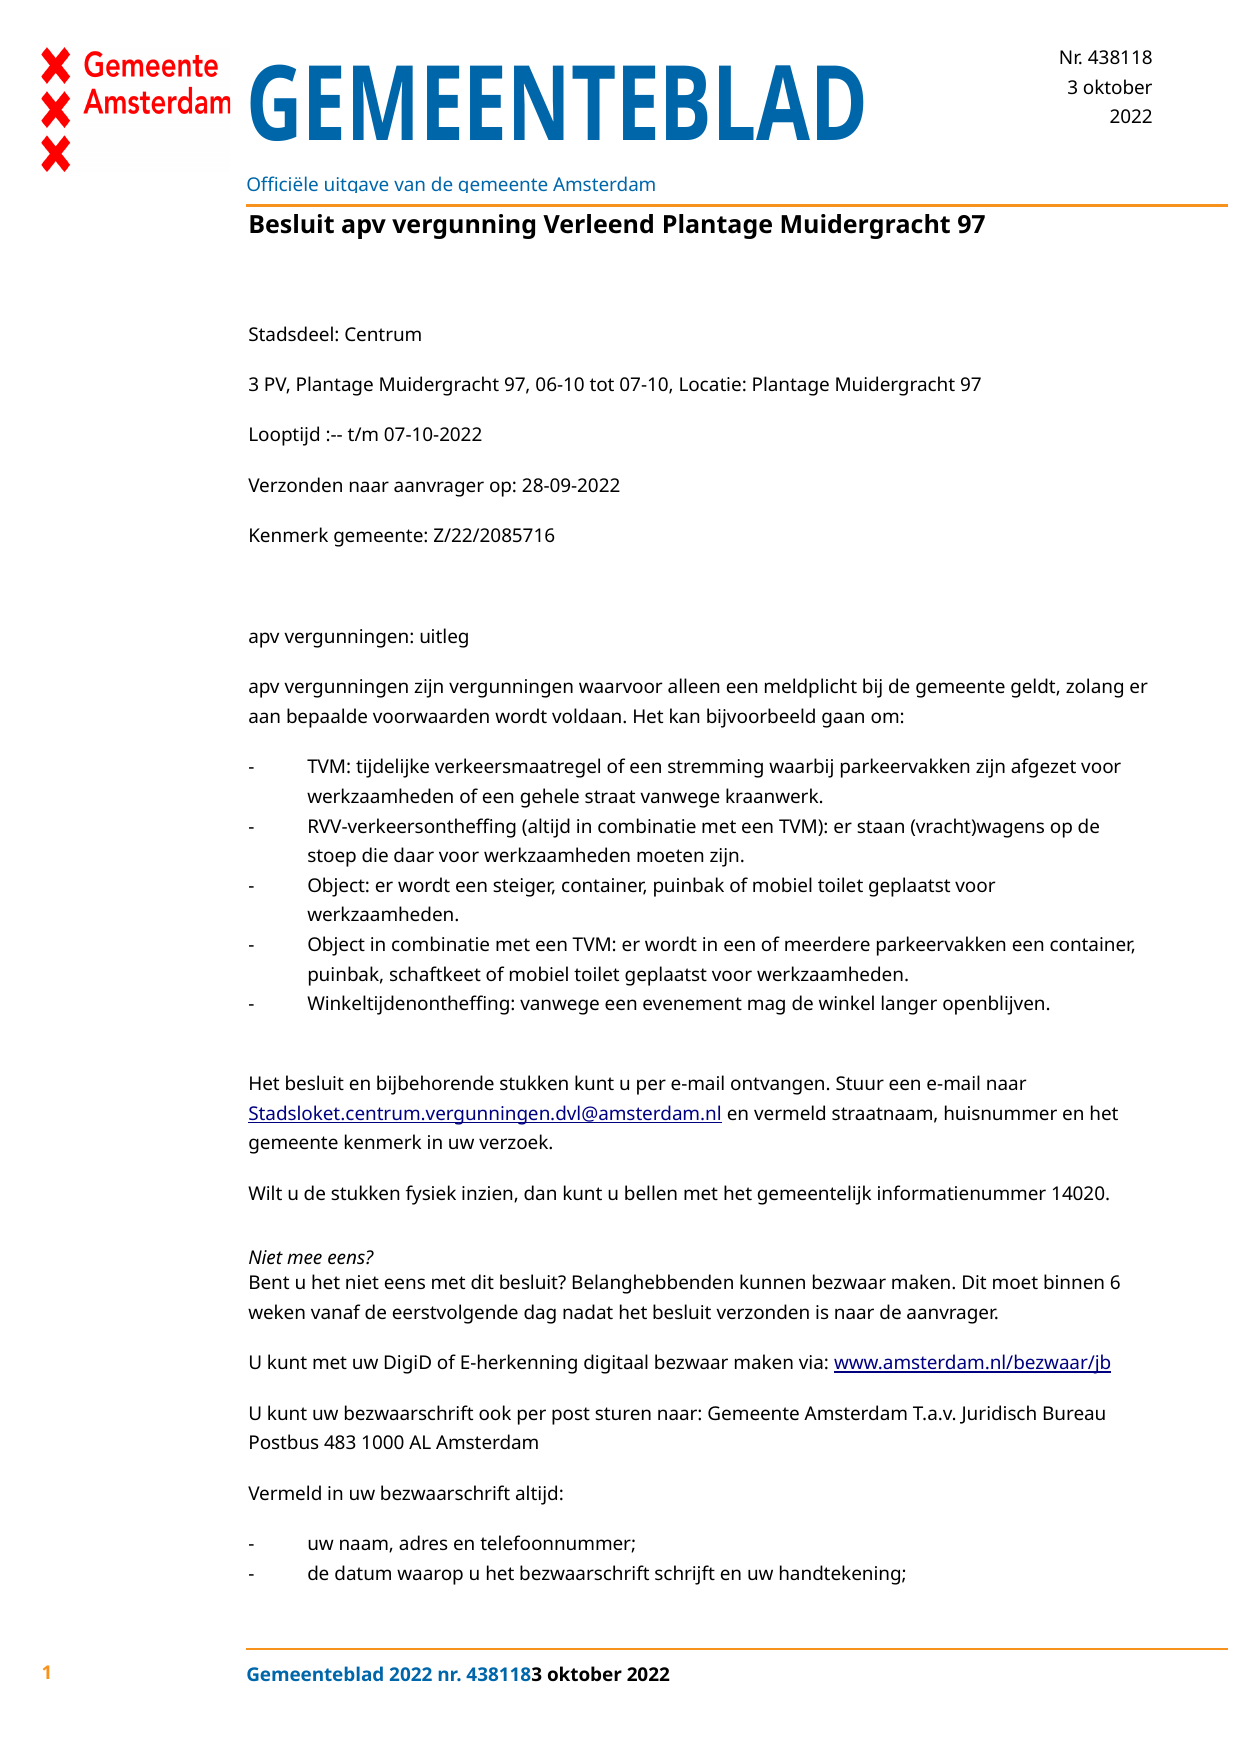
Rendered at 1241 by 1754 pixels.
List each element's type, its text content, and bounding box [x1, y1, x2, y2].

text apv vergunningen zijn vergunningen waarvoor alleen een meldplicht bij de gemeente geldt, zolang er aan bepaalde voorwaarden wordt voldaan. Het kan bijvoorbeeld gaan om: [248, 674, 1152, 729]
text Bent u het niet eens met dit besluit? Belanghebbenden kunnen bezwaar maken. Dit moet binnen 6 weken vanaf de eerstvolgende dag nadat het besluit verzonden is naar de aanvrager. [248, 1269, 1152, 1325]
text U kunt uw bezwaarschrift ook per post sturen naar: Gemeente Amsterdam T.a.v. Juridisch Bureau Postbus 483 1000 AL Amsterdam [248, 1400, 1152, 1455]
text Stadsdeel: Centrum [248, 321, 1152, 346]
list de datum waarop u het bezwaarschrift schrijft en uw handtekening; [248, 1560, 1152, 1586]
list Object in combinatie met een TVM: er wordt in een of meerdere parkeervakken een container, puinbak, schaftkeet of mobiel toilet geplaatst voor werkzaamheden. [248, 931, 1152, 986]
text Niet mee eens? [248, 1244, 1152, 1269]
text Besluit apv vergunning Verleend Plantage Muidergracht 97 [248, 207, 1152, 241]
text Wilt u de stukken fysiek inzien, dan kunt u bellen met het gemeentelijk informatienummer 14020. [248, 1180, 1152, 1206]
list Object: er wordt een steiger, container, puinbak of mobiel toilet geplaatst voor werkzaamheden. [248, 872, 1152, 927]
list uw naam, adres en telefoonnummer; [248, 1530, 1152, 1556]
text Het besluit en bijbehorende stukken kunt u per e-mail ontvangen. Stuur een e-mail naar Stadsloket.centrum.vergunningen.dvl@amsterdam.nl en vermeld straatnaam, huisnummer en het gemeente kenmerk in uw verzoek. [248, 1070, 1152, 1155]
text apv vergunningen: uitleg [248, 623, 1152, 649]
text 3 PV, Plantage Muidergracht 97, 06-10 tot 07-10, Locatie: Plantage Muidergracht 97 [248, 371, 1152, 397]
list Winkeltijdenontheffing: vanwege een evenement mag de winkel langer openblijven. [248, 990, 1152, 1016]
text Looptijd :-- t/m 07-10-2022 [248, 422, 1152, 447]
list RVV-verkeersontheffing (altijd in combinatie met een TVM): er staan (vracht)wagens op de stoep die daar voor werkzaamheden moeten zijn. [248, 813, 1152, 868]
text Verzonden naar aanvrager op: 28-09-2022 [248, 472, 1152, 498]
picture [41, 47, 231, 172]
list TVM: tijdelijke verkeersmaatregel of een stremming waarbij parkeervakken zijn afgezet voor werkzaamheden of een gehele straat vanwege kraanwerk. [248, 754, 1152, 809]
text U kunt met uw DigiD of E-herkenning digitaal bezwaar maken via: www.amsterdam.nl/bezwaar/jb [248, 1349, 1152, 1375]
text Vermeld in uw bezwaarschrift altijd: [248, 1480, 1152, 1506]
text Kenmerk gemeente: Z/22/2085716 [248, 522, 1152, 548]
